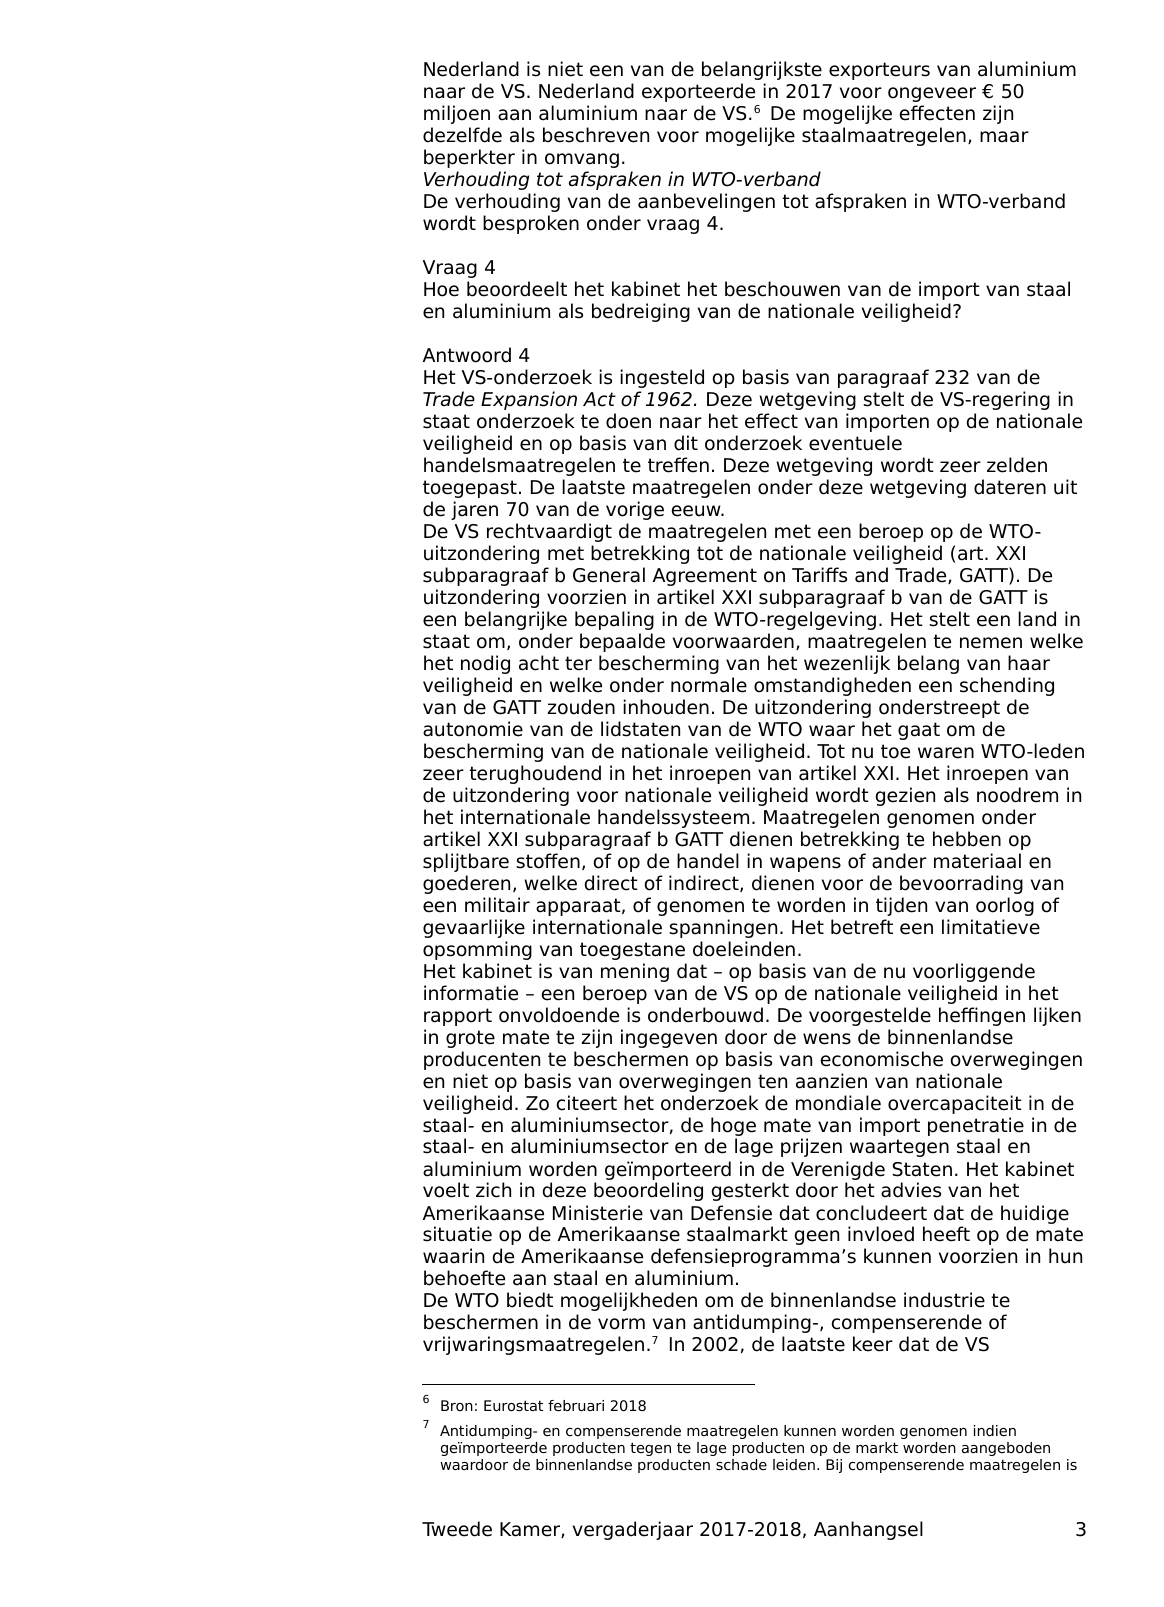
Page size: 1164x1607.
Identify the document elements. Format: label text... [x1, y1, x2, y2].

text Nederland is niet een van de belangrijkste exporteurs van aluminium naar de VS. Nederland exporteerde in 2017 voor ongeveer € 50 miljoen aan aluminium naar de VS. De mogelijke effecten zijn dezelfde als beschreven voor mogelijke staalmaatregelen, maar beperkter in omvang. [422, 59, 1087, 169]
text Het kabinet is van mening dat – op basis van de nu voorliggende informatie – een beroep van de VS op de nationale veiligheid in het rapport onvoldoende is onderbouwd. De voorgestelde heffingen lijken in grote mate te zijn ingegeven door de wens de binnenlandse producenten te beschermen op basis van economische overwegingen en niet op basis van overwegingen ten aanzien van nationale veiligheid. Zo citeert het onderzoek de mondiale overcapaciteit in de staal- en aluminiumsector, de hoge mate van import penetratie in de staal- en aluminiumsector en de lage prijzen waartegen staal en aluminium worden geïmporteerd in de Verenigde Staten. Het kabinet voelt zich in deze beoordeling gesterkt door het advies van het Amerikaanse Ministerie van Defensie dat concludeert dat de huidige situatie op de Amerikaanse staalmarkt geen invloed heeft op de mate waarin de Amerikaanse defensieprogramma’s kunnen voorzien in hun behoefte aan staal en aluminium. [422, 961, 1087, 1290]
text Antwoord 4 [422, 345, 1087, 367]
text De WTO biedt mogelijkheden om de binnenlandse industrie te beschermen in de vorm van antidumping-, compenserende of vrijwaringsmaatregelen. In 2002, de laatste keer dat de VS [422, 1290, 1087, 1356]
text Verhouding tot afspraken in WTO-verband [422, 169, 1087, 191]
text Het VS-onderzoek is ingesteld op basis van paragraaf 232 van de Trade Expansion Act of 1962. Deze wetgeving stelt de VS-regering in staat onderzoek te doen naar het effect van importen op de nationale veiligheid en op basis van dit onderzoek eventuele handelsmaatregelen te treffen. Deze wetgeving wordt zeer zelden toegepast. De laatste maatregelen onder deze wetgeving dateren uit de jaren 70 van de vorige eeuw. [422, 367, 1087, 521]
text Antidumping- en compenserende maatregelen kunnen worden genomen indien geïmporteerde producten tegen te lage producten op de markt worden aangeboden waardoor de binnenlandse producten schade leiden. Bij compenserende maatregelen is [422, 1418, 1087, 1474]
text De VS rechtvaardigt de maatregelen met een beroep op de WTO-uitzondering met betrekking tot de nationale veiligheid (art. XXI subparagraaf b General Agreement on Tariffs and Trade, GATT). De uitzondering voorzien in artikel XXI subparagraaf b van de GATT is een belangrijke bepaling in de WTO-regelgeving. Het stelt een land in staat om, onder bepaalde voorwaarden, maatregelen te nemen welke het nodig acht ter bescherming van het wezenlijk belang van haar veiligheid en welke onder normale omstandigheden een schending van de GATT zouden inhouden. De uitzondering onderstreept de autonomie van de lidstaten van de WTO waar het gaat om de bescherming van de nationale veiligheid. Tot nu toe waren WTO-leden zeer terughoudend in het inroepen van artikel XXI. Het inroepen van de uitzondering voor nationale veiligheid wordt gezien als noodrem in het internationale handelssysteem. Maatregelen genomen onder artikel XXI subparagraaf b GATT dienen betrekking te hebben op splijtbare stoffen, of op de handel in wapens of ander materiaal en goederen, welke direct of indirect, dienen voor de bevoorrading van een militair apparaat, of genomen te worden in tijden van oorlog of gevaarlijke internationale spanningen. Het betreft een limitatieve opsomming van toegestane doeleinden. [422, 521, 1087, 961]
text Bron: Eurostat februari 2018 [422, 1393, 1087, 1416]
text Hoe beoordeelt het kabinet het beschouwen van de import van staal en aluminium als bedreiging van de nationale veiligheid? [422, 279, 1087, 323]
text De verhouding van de aanbevelingen tot afspraken in WTO-verband wordt besproken onder vraag 4. [422, 191, 1087, 235]
text Vraag 4 [422, 257, 1087, 279]
